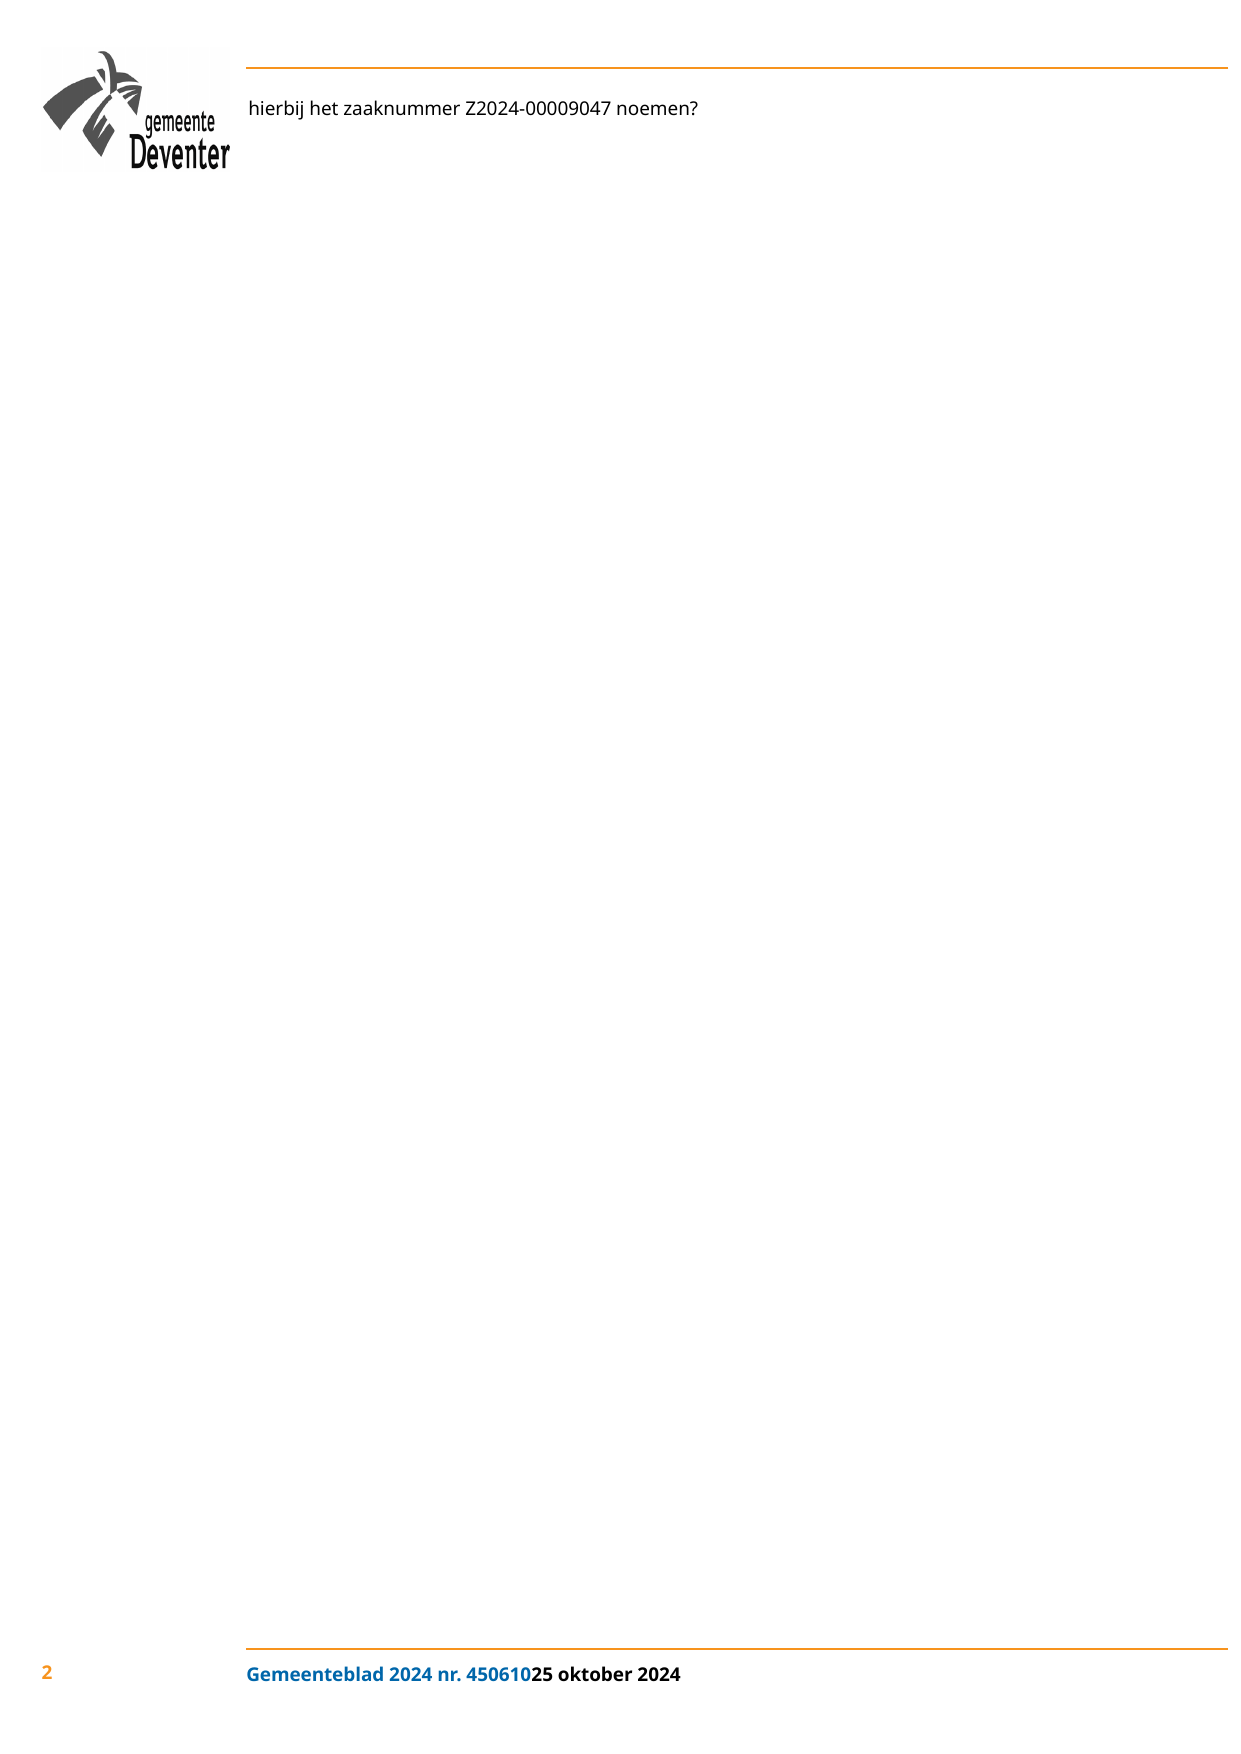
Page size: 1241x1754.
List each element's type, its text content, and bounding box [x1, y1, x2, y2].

text hierbij het zaaknummer Z2024-00009047 noemen? [248, 95, 1152, 121]
picture [41, 47, 231, 172]
